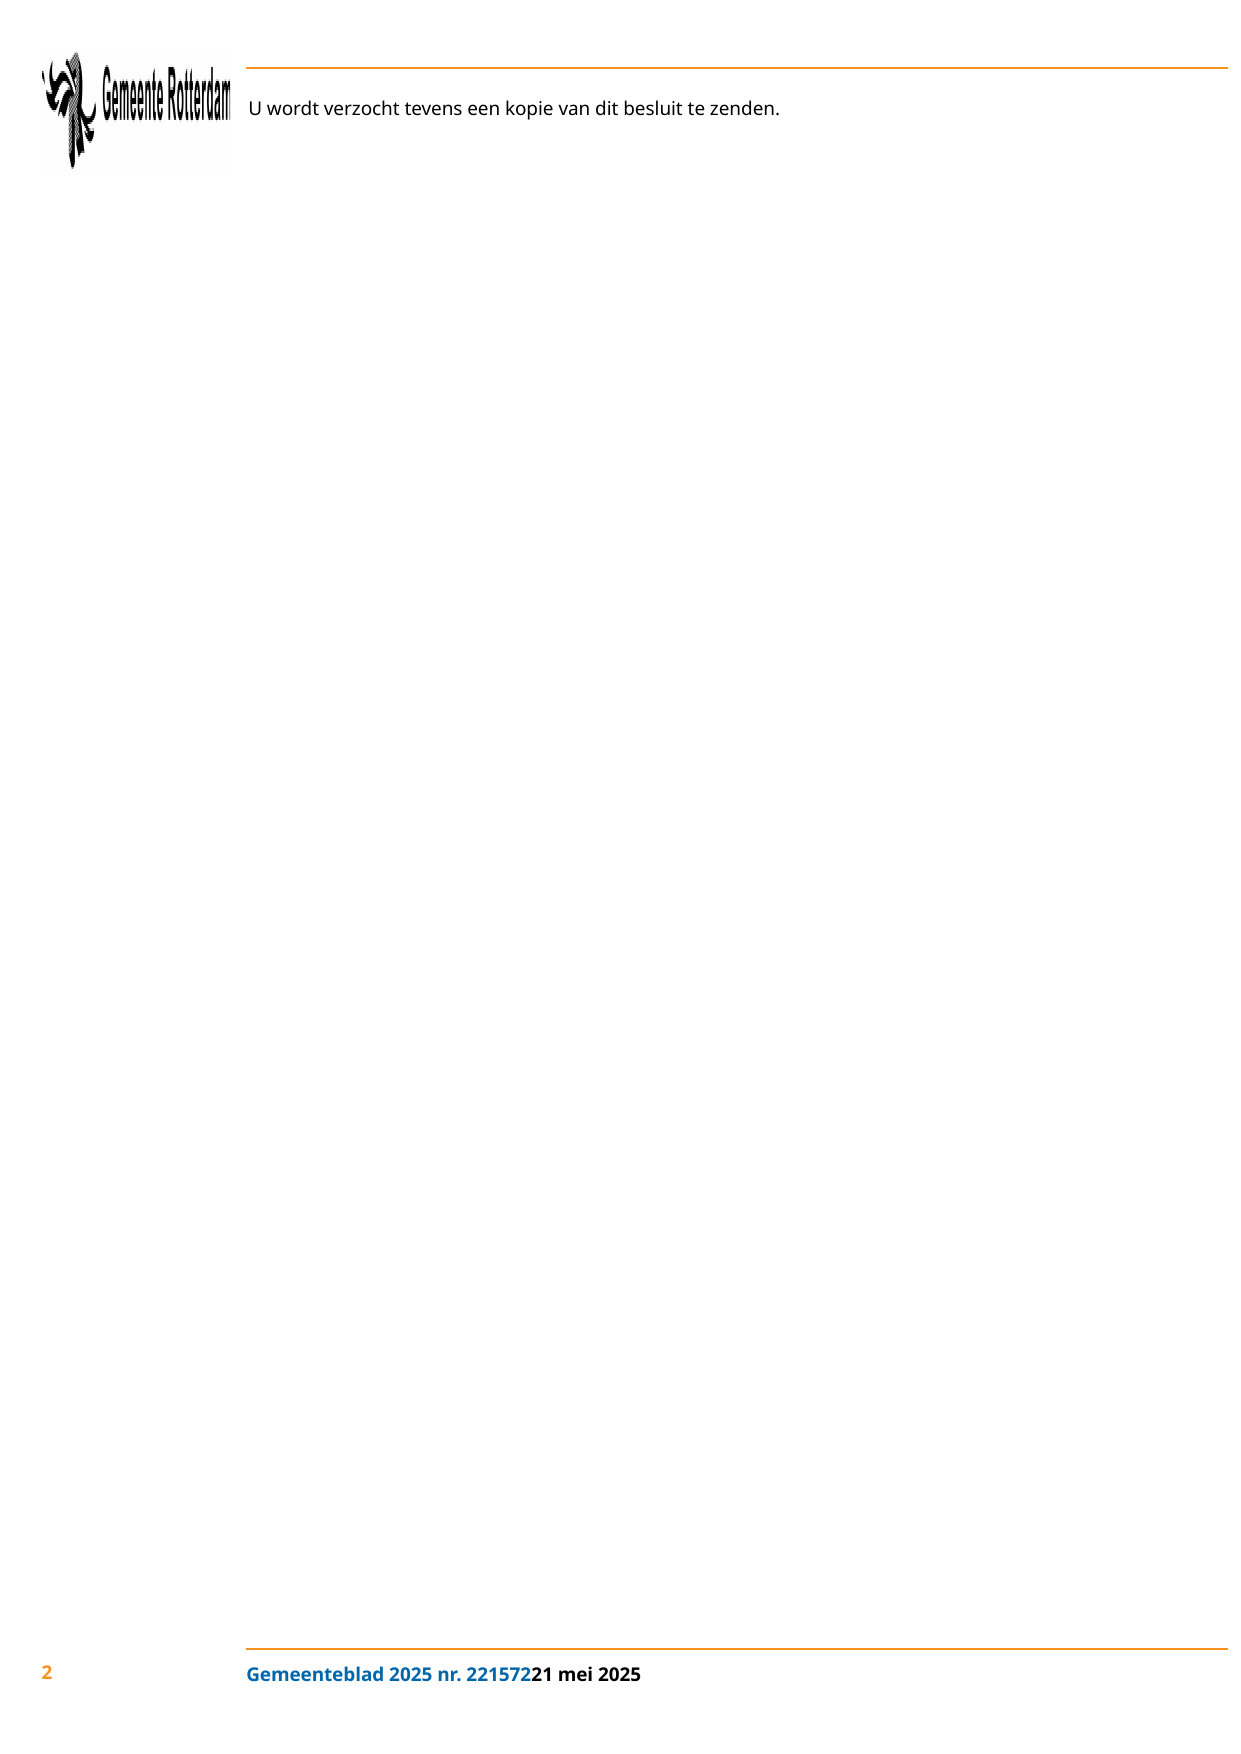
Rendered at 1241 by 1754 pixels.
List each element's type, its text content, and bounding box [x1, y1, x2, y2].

text U wordt verzocht tevens een kopie van dit besluit te zenden. [248, 95, 1152, 121]
picture [41, 47, 231, 172]
